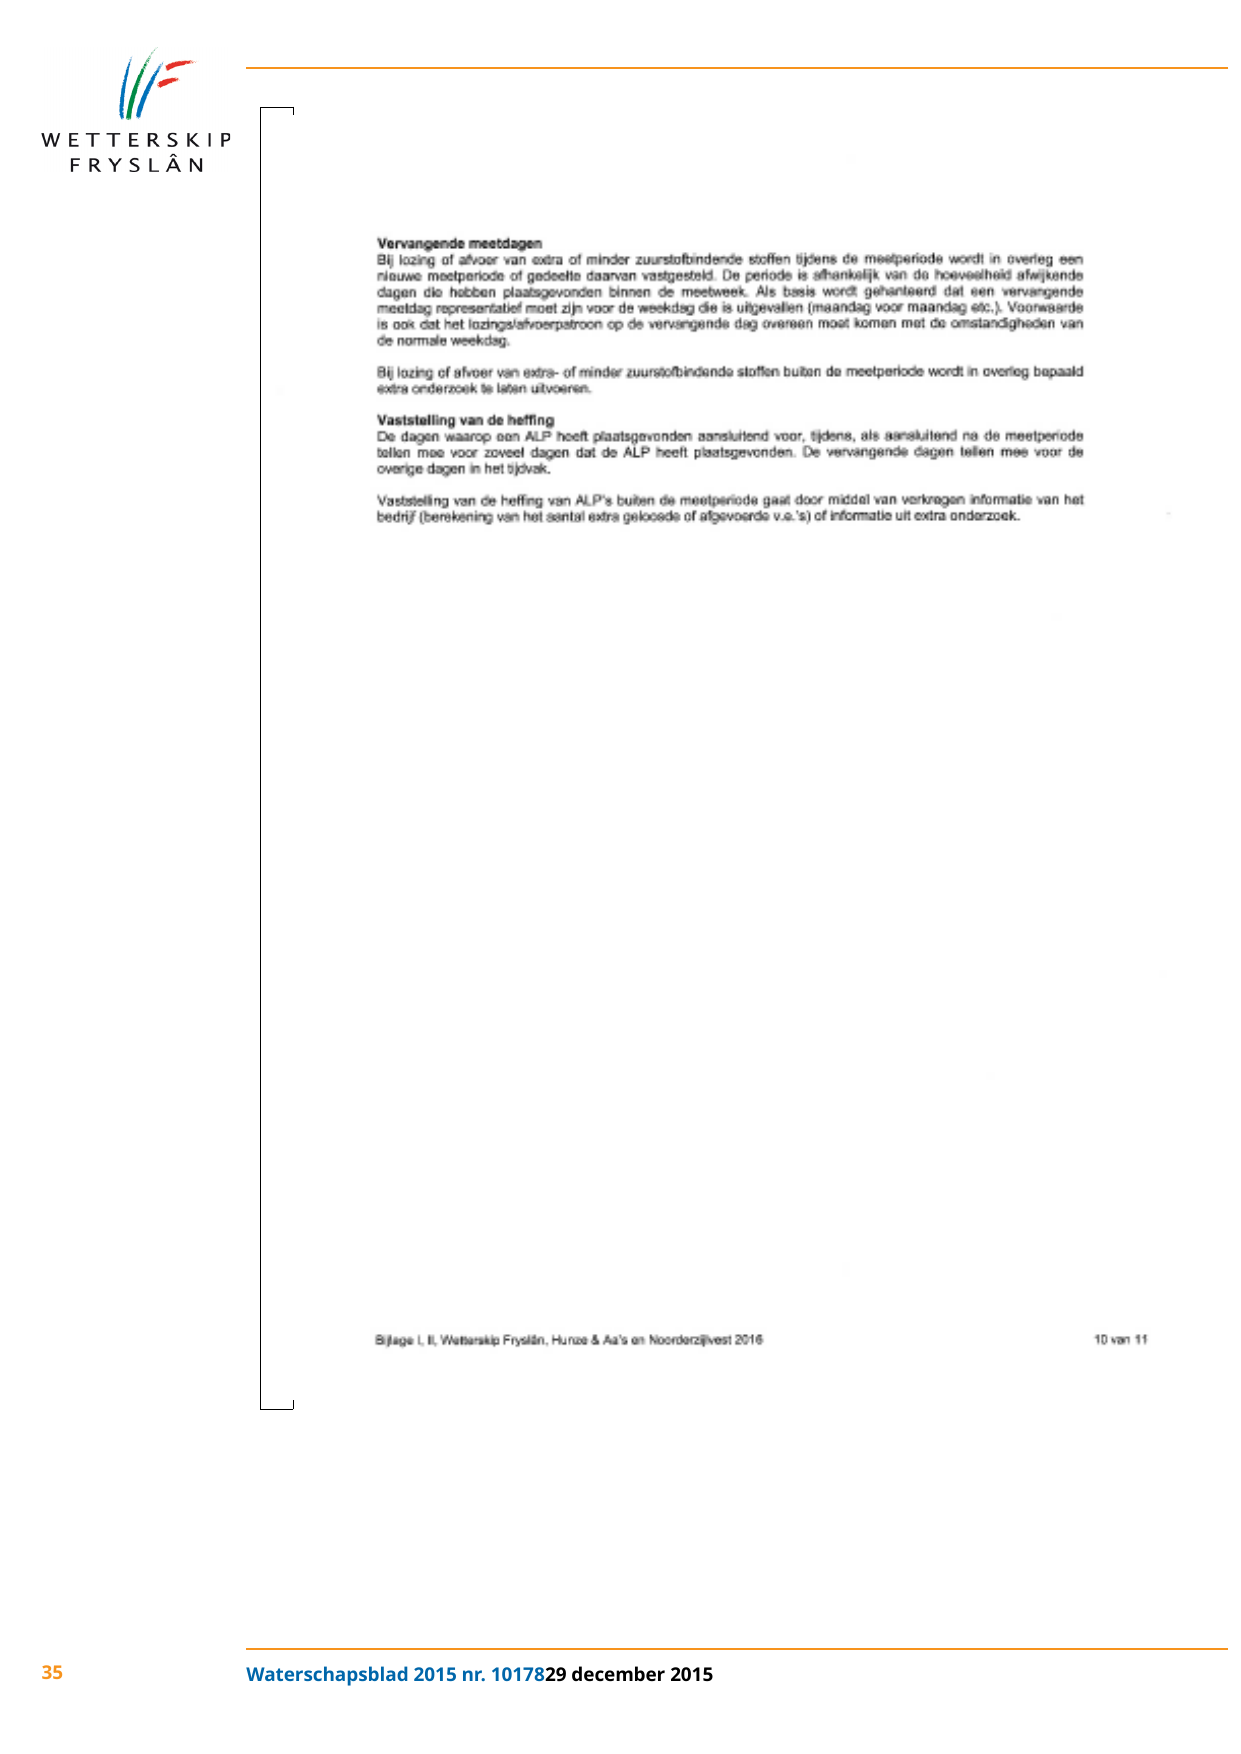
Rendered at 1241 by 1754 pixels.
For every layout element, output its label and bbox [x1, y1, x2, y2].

picture [268, 115, 1173, 1400]
picture [41, 47, 231, 172]
